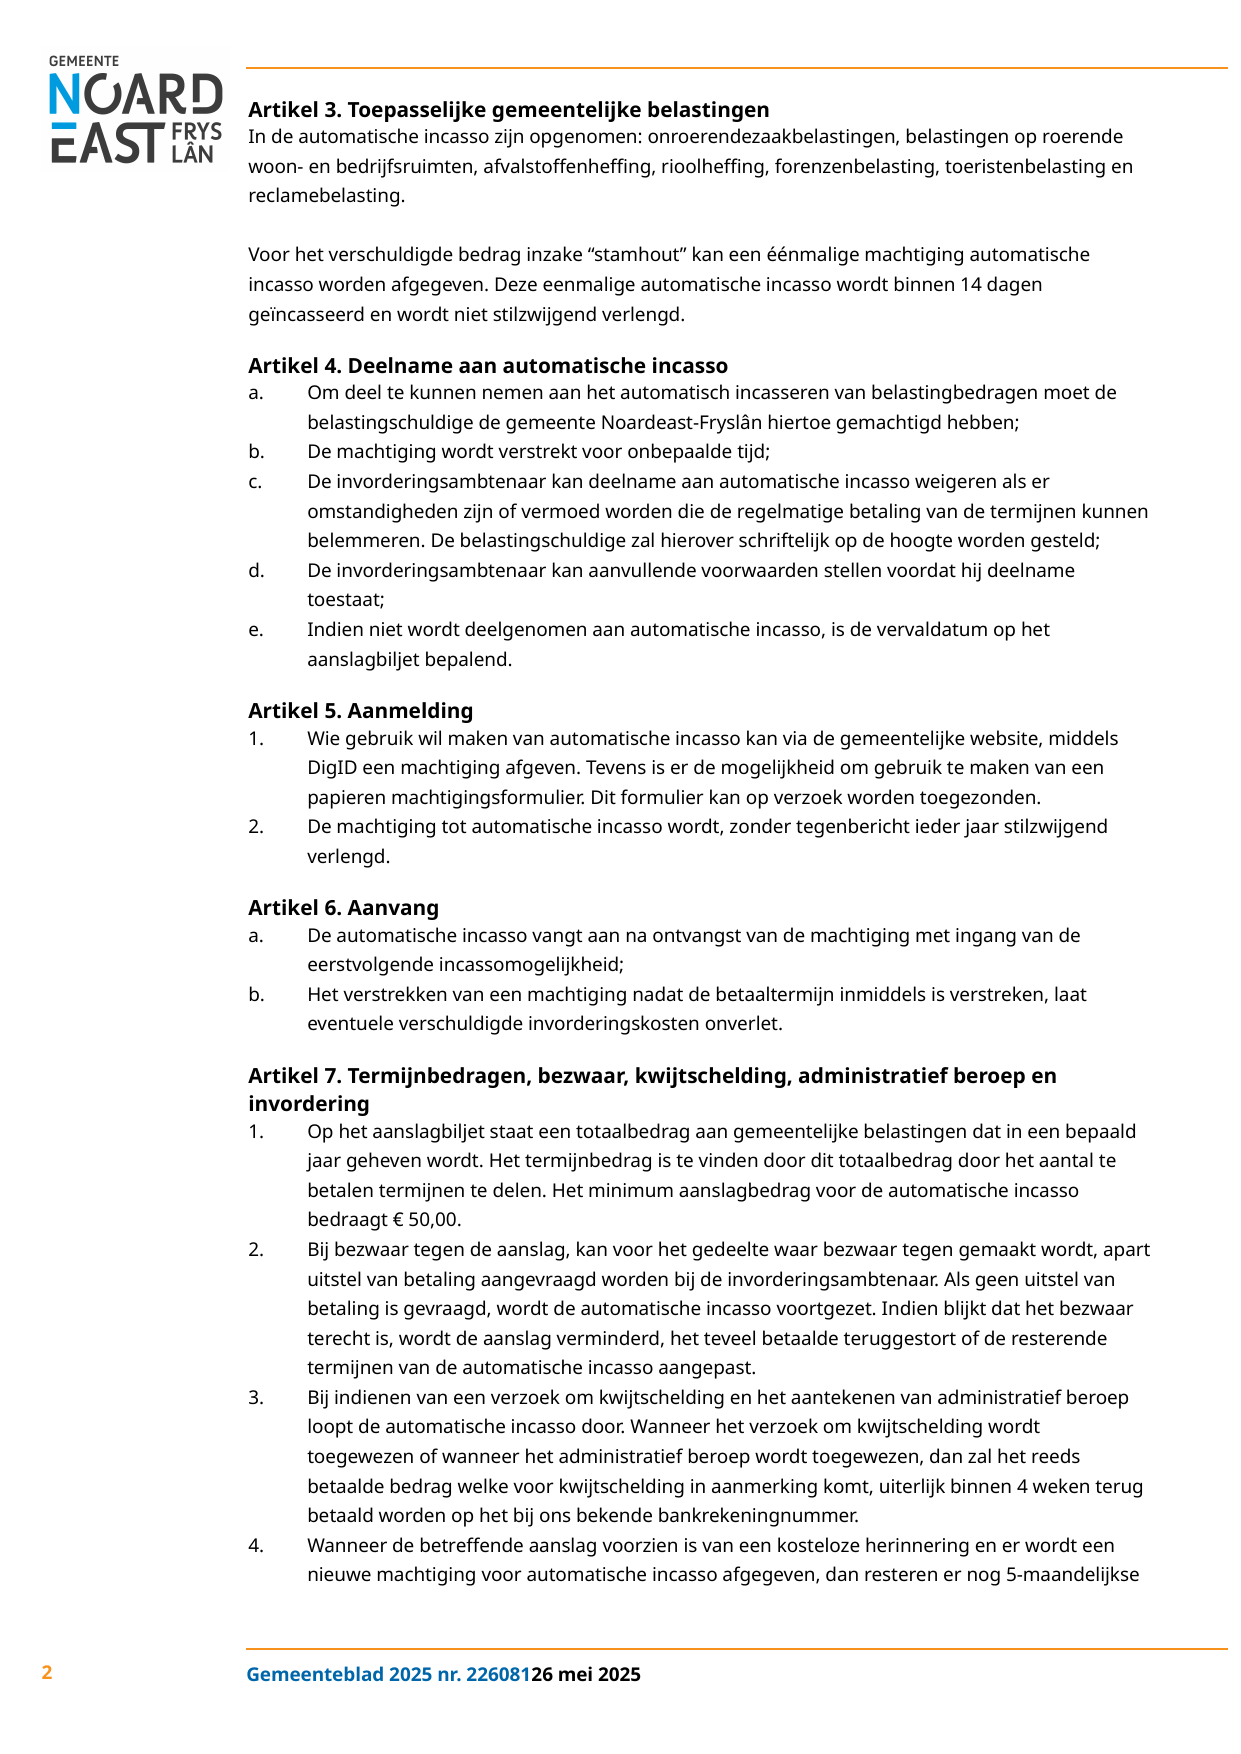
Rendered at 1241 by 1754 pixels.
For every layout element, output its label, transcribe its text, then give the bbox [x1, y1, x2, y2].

text Voor het verschuldigde bedrag inzake “stamhout” kan een éénmalige machtiging automatische incasso worden afgegeven. Deze eenmalige automatische incasso wordt binnen 14 dagen geïncasseerd en wordt niet stilzwijgend verlengd. [248, 242, 1152, 326]
text In de automatische incasso zijn opgenomen: onroerendezaakbelastingen, belastingen op roerende woon- en bedrijfsruimten, afvalstoffenheffing, rioolheffing, forenzenbelasting, toeristenbelasting en reclamebelasting. [248, 123, 1152, 208]
list De automatische incasso vangt aan na ontvangst van de machtiging met ingang van de eerstvolgende incassomogelijkheid; [248, 922, 1152, 977]
text Artikel 5. Aanmelding [248, 696, 1152, 725]
list Wanneer de betreffende aanslag voorzien is van een kosteloze herinnering en er wordt een nieuwe machtiging voor automatische incasso afgegeven, dan resteren er nog 5-maandelijkse [248, 1532, 1152, 1587]
text Artikel 6. Aanvang [248, 893, 1152, 922]
list Bij indienen van een verzoek om kwijtschelding en het aantekenen van administratief beroep loopt de automatische incasso door. Wanneer het verzoek om kwijtschelding wordt toegewezen of wanneer het administratief beroep wordt toegewezen, dan zal het reeds betaalde bedrag welke voor kwijtschelding in aanmerking komt, uiterlijk binnen 4 weken terug betaald worden op het bij ons bekende bankrekeningnummer. [248, 1384, 1152, 1528]
text Artikel 3. Toepasselijke gemeentelijke belastingen [248, 95, 1152, 123]
list Op het aanslagbiljet staat een totaalbedrag aan gemeentelijke belastingen dat in een bepaald jaar geheven wordt. Het termijnbedrag is te vinden door dit totaalbedrag door het aantal te betalen termijnen te delen. Het minimum aanslagbedrag voor de automatische incasso bedraagt € 50,00. [248, 1118, 1152, 1232]
list De machtiging tot automatische incasso wordt, zonder tegenbericht ieder jaar stilzwijgend verlengd. [248, 813, 1152, 869]
list Indien niet wordt deelgenomen aan automatische incasso, is de vervaldatum op het aanslagbiljet bepalend. [248, 616, 1152, 672]
list Wie gebruik wil maken van automatische incasso kan via de gemeentelijke website, middels DigID een machtiging afgeven. Tevens is er de mogelijkheid om gebruik te maken van een papieren machtigingsformulier. Dit formulier kan op verzoek worden toegezonden. [248, 725, 1152, 809]
list Het verstrekken van een machtiging nadat de betaaltermijn inmiddels is verstreken, laat eventuele verschuldigde invorderingskosten onverlet. [248, 981, 1152, 1036]
picture [41, 47, 231, 172]
list Om deel te kunnen nemen aan het automatisch incasseren van belastingbedragen moet de belastingschuldige de gemeente Noardeast-Fryslân hiertoe gemachtigd hebben; [248, 379, 1152, 435]
text Artikel 4. Deelname aan automatische incasso [248, 351, 1152, 379]
list De invorderingsambtenaar kan aanvullende voorwaarden stellen voordat hij deelname toestaat; [248, 557, 1152, 612]
list De invorderingsambtenaar kan deelname aan automatische incasso weigeren als er omstandigheden zijn of vermoed worden die de regelmatige betaling van de termijnen kunnen belemmeren. De belastingschuldige zal hierover schriftelijk op de hoogte worden gesteld; [248, 468, 1152, 553]
list De machtiging wordt verstrekt voor onbepaalde tijd; [248, 439, 1152, 464]
list Bij bezwaar tegen de aanslag, kan voor het gedeelte waar bezwaar tegen gemaakt wordt, apart uitstel van betaling aangevraagd worden bij de invorderingsambtenaar. Als geen uitstel van betaling is gevraagd, wordt de automatische incasso voortgezet. Indien blijkt dat het bezwaar terecht is, wordt de aanslag verminderd, het teveel betaalde teruggestort of de resterende termijnen van de automatische incasso aangepast. [248, 1236, 1152, 1380]
text Artikel 7. Termijnbedragen, bezwaar, kwijtschelding, administratief beroep en invordering [248, 1061, 1152, 1118]
